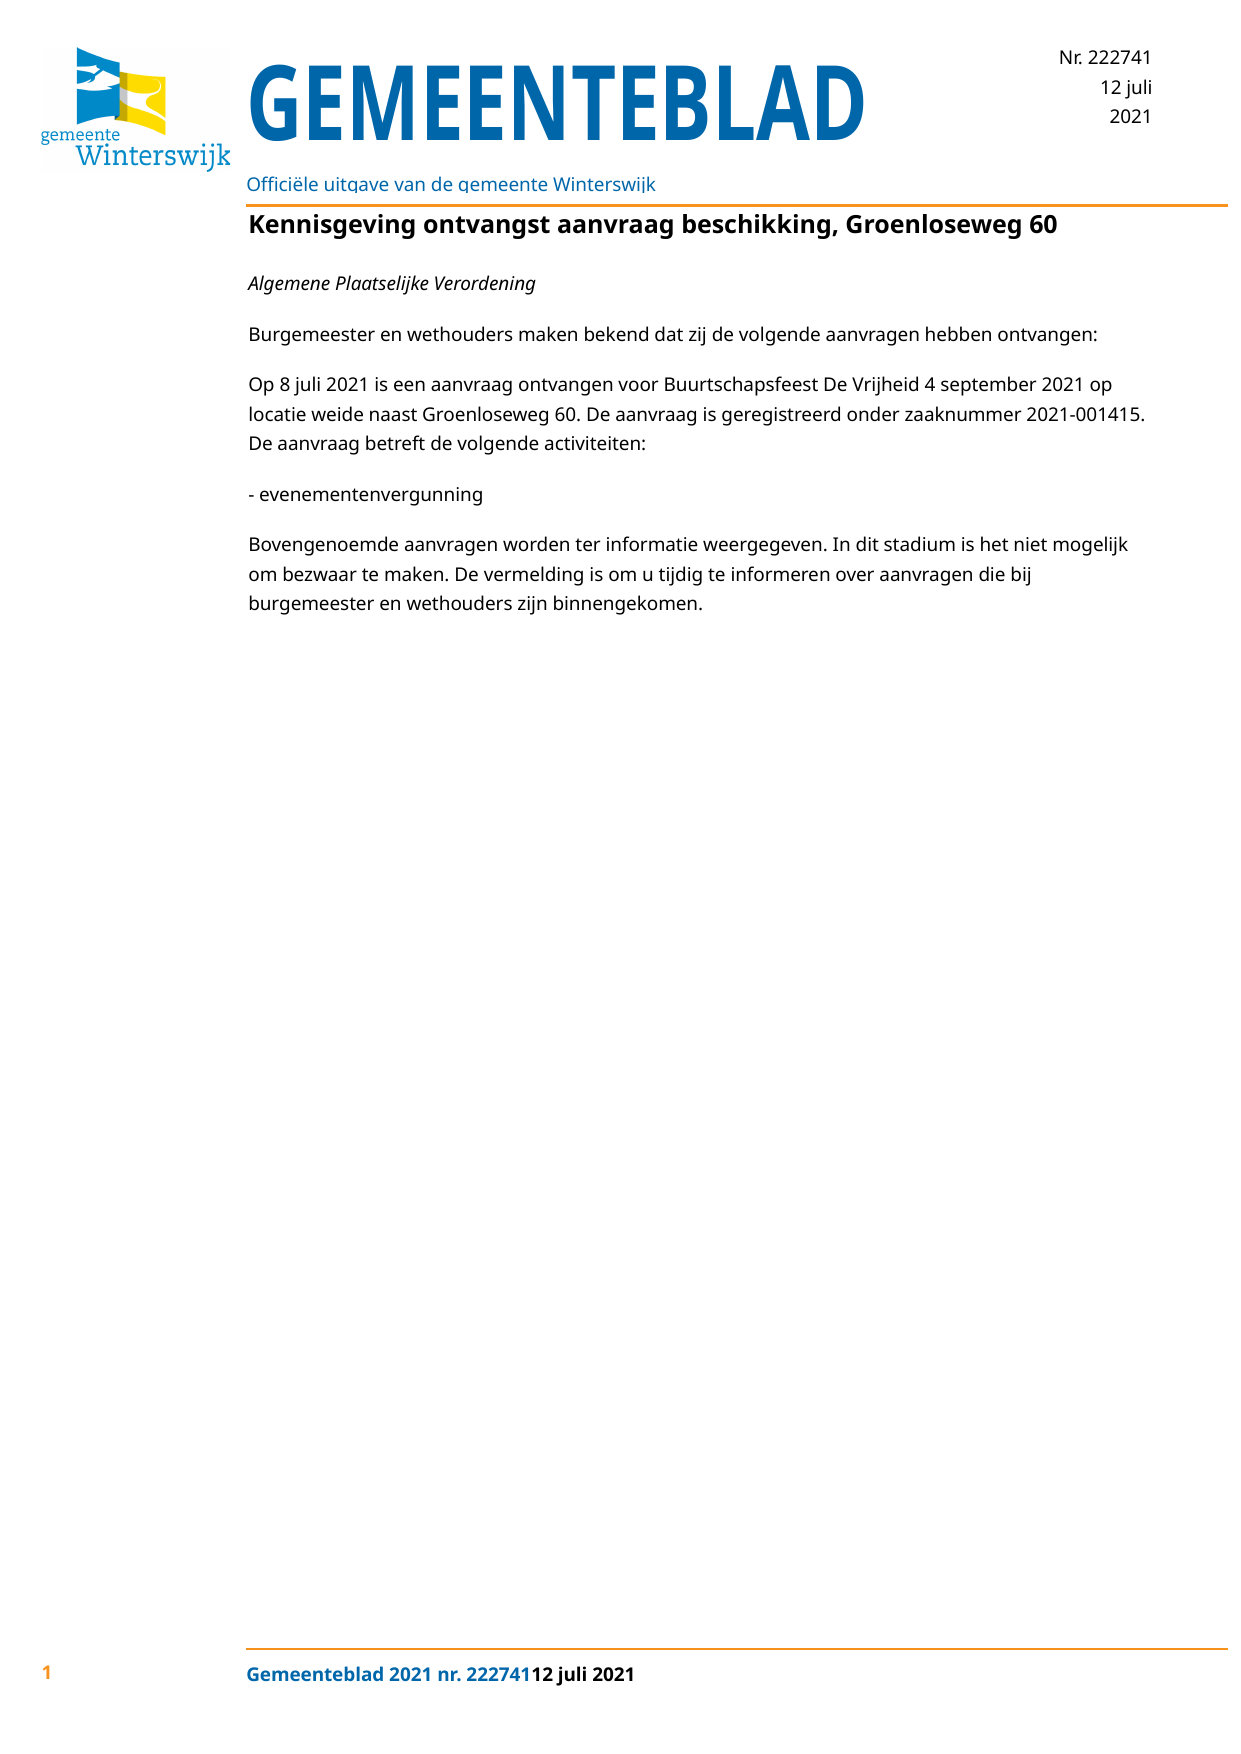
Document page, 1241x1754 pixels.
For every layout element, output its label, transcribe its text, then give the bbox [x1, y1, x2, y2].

text Algemene Plaatselijke Verordening [248, 270, 1152, 296]
picture [225, 153, 231, 162]
text Kennisgeving ontvangst aanvraag beschikking, Groenloseweg 60 [248, 207, 1152, 241]
picture [41, 47, 231, 172]
text Op 8 juli 2021 is een aanvraag ontvangen voor Buurtschapsfeest De Vrijheid 4 september 2021 op locatie weide naast Groenloseweg 60. De aanvraag is geregistreerd onder zaaknummer 2021-001415. De aanvraag betreft de volgende activiteiten: [248, 371, 1152, 456]
text Burgemeester en wethouders maken bekend dat zij de volgende aanvragen hebben ontvangen: [248, 321, 1152, 346]
text - evenementenvergunning [248, 481, 1152, 506]
text Bovengenoemde aanvragen worden ter informatie weergegeven. In dit stadium is het niet mogelijk om bezwaar te maken. De vermelding is om u tijdig te informeren over aanvragen die bij burgemeester en wethouders zijn binnengekomen. [248, 531, 1152, 616]
